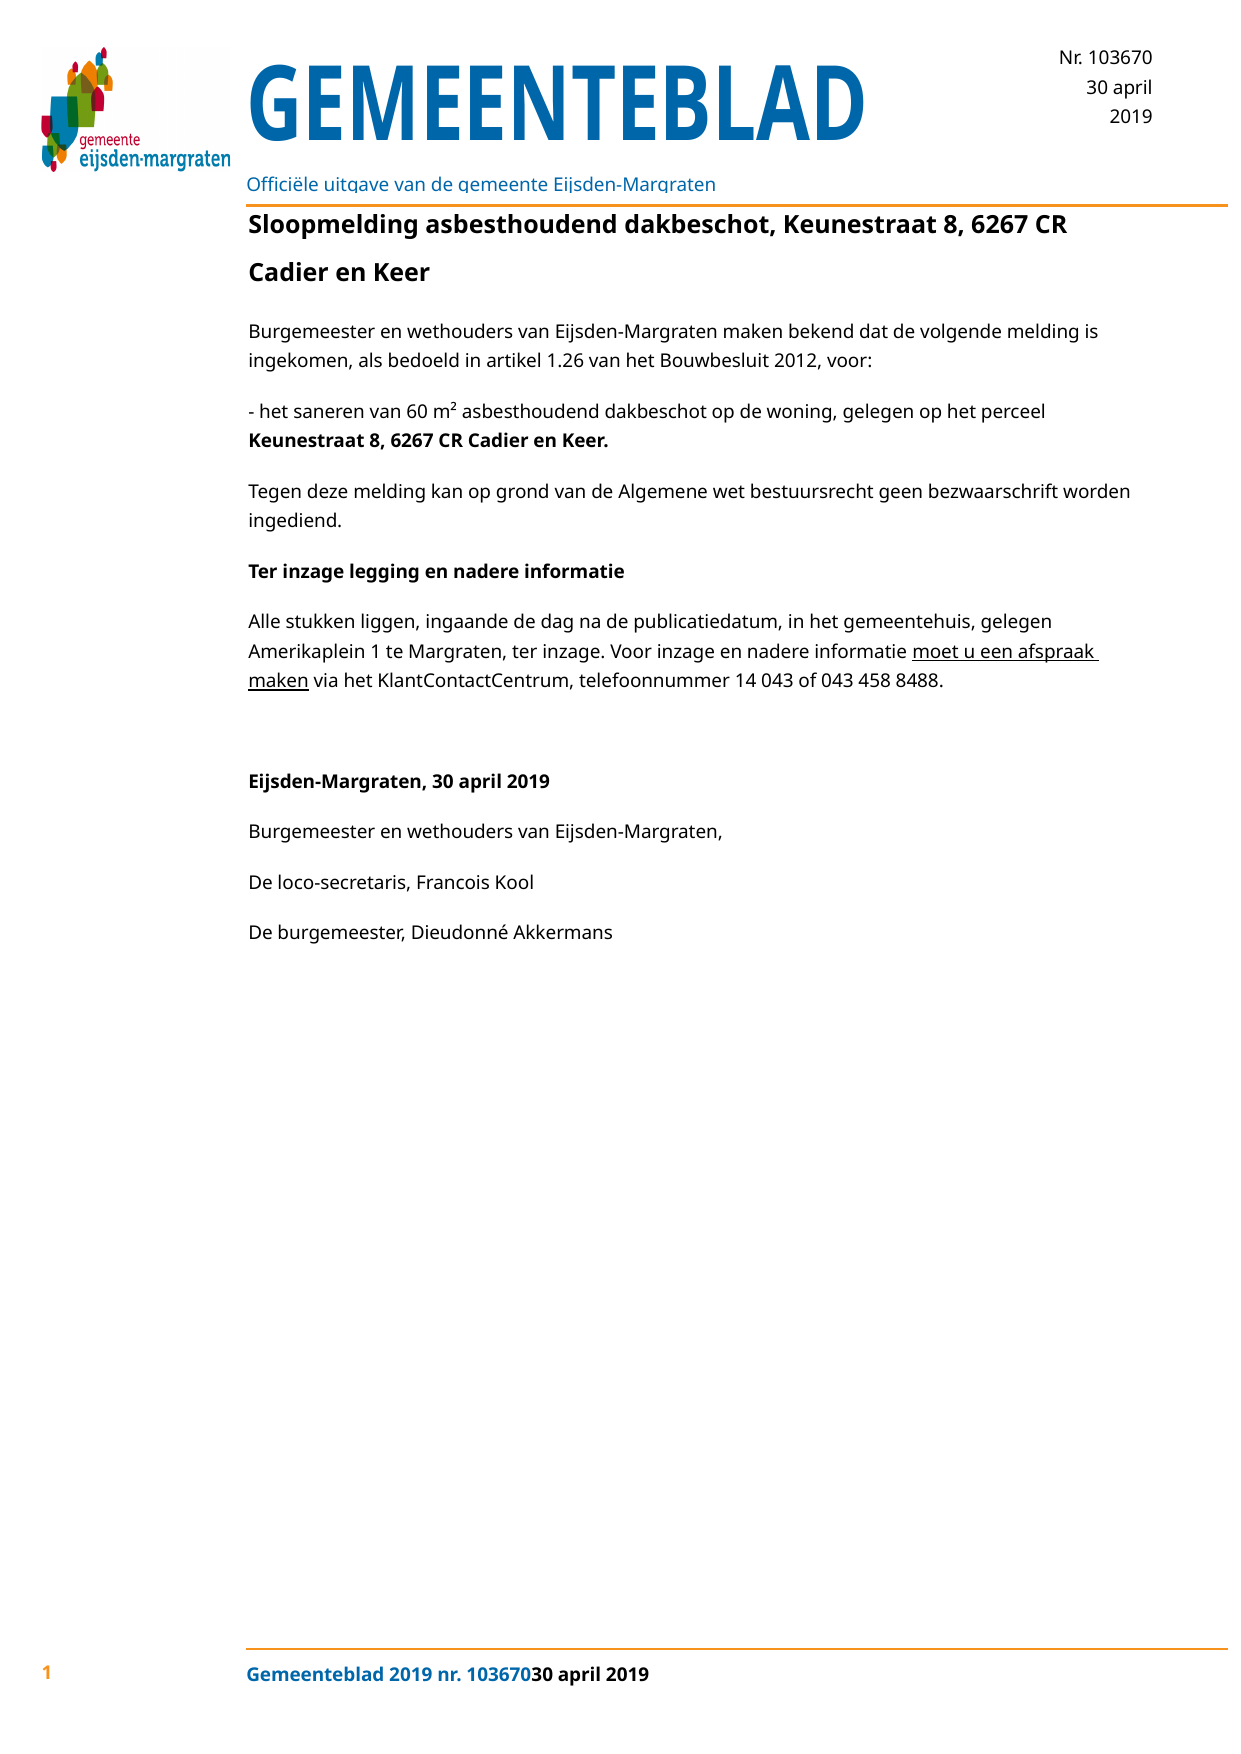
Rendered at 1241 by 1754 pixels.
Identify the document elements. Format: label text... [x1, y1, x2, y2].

picture [41, 47, 231, 172]
text Tegen deze melding kan op grond van de Algemene wet bestuursrecht geen bezwaarschrift worden ingediend. [248, 478, 1152, 533]
text Burgemeester en wethouders van Eijsden-Margraten, [248, 819, 1152, 844]
text - het saneren van 60 m² asbesthoudend dakbeschot op de woning, gelegen op het perceel Keunestraat 8, 6267 CR Cadier en Keer. [248, 398, 1152, 453]
text De burgemeester, Dieudonné Akkermans [248, 919, 1152, 945]
text De loco-secretaris, Francois Kool [248, 869, 1152, 895]
text Eijsden-Margraten, 30 april 2019 [248, 768, 1152, 794]
text Alle stukken liggen, ingaande de dag na de publicatiedatum, in het gemeentehuis, gelegen Amerikaplein 1 te Margraten, ter inzage. Voor inzage en nadere informatie moet u een afspraak maken via het KlantContactCentrum, telefoonnummer 14 043 of 043 458 8488. [248, 608, 1152, 693]
text Sloopmelding asbesthoudend dakbeschot, Keunestraat 8, 6267 CR Cadier en Keer [248, 207, 1152, 288]
text Ter inzage legging en nadere informatie [248, 558, 1152, 584]
text Burgemeester en wethouders van Eijsden-Margraten maken bekend dat de volgende melding is ingekomen, als bedoeld in artikel 1.26 van het Bouwbesluit 2012, voor: [248, 318, 1152, 373]
